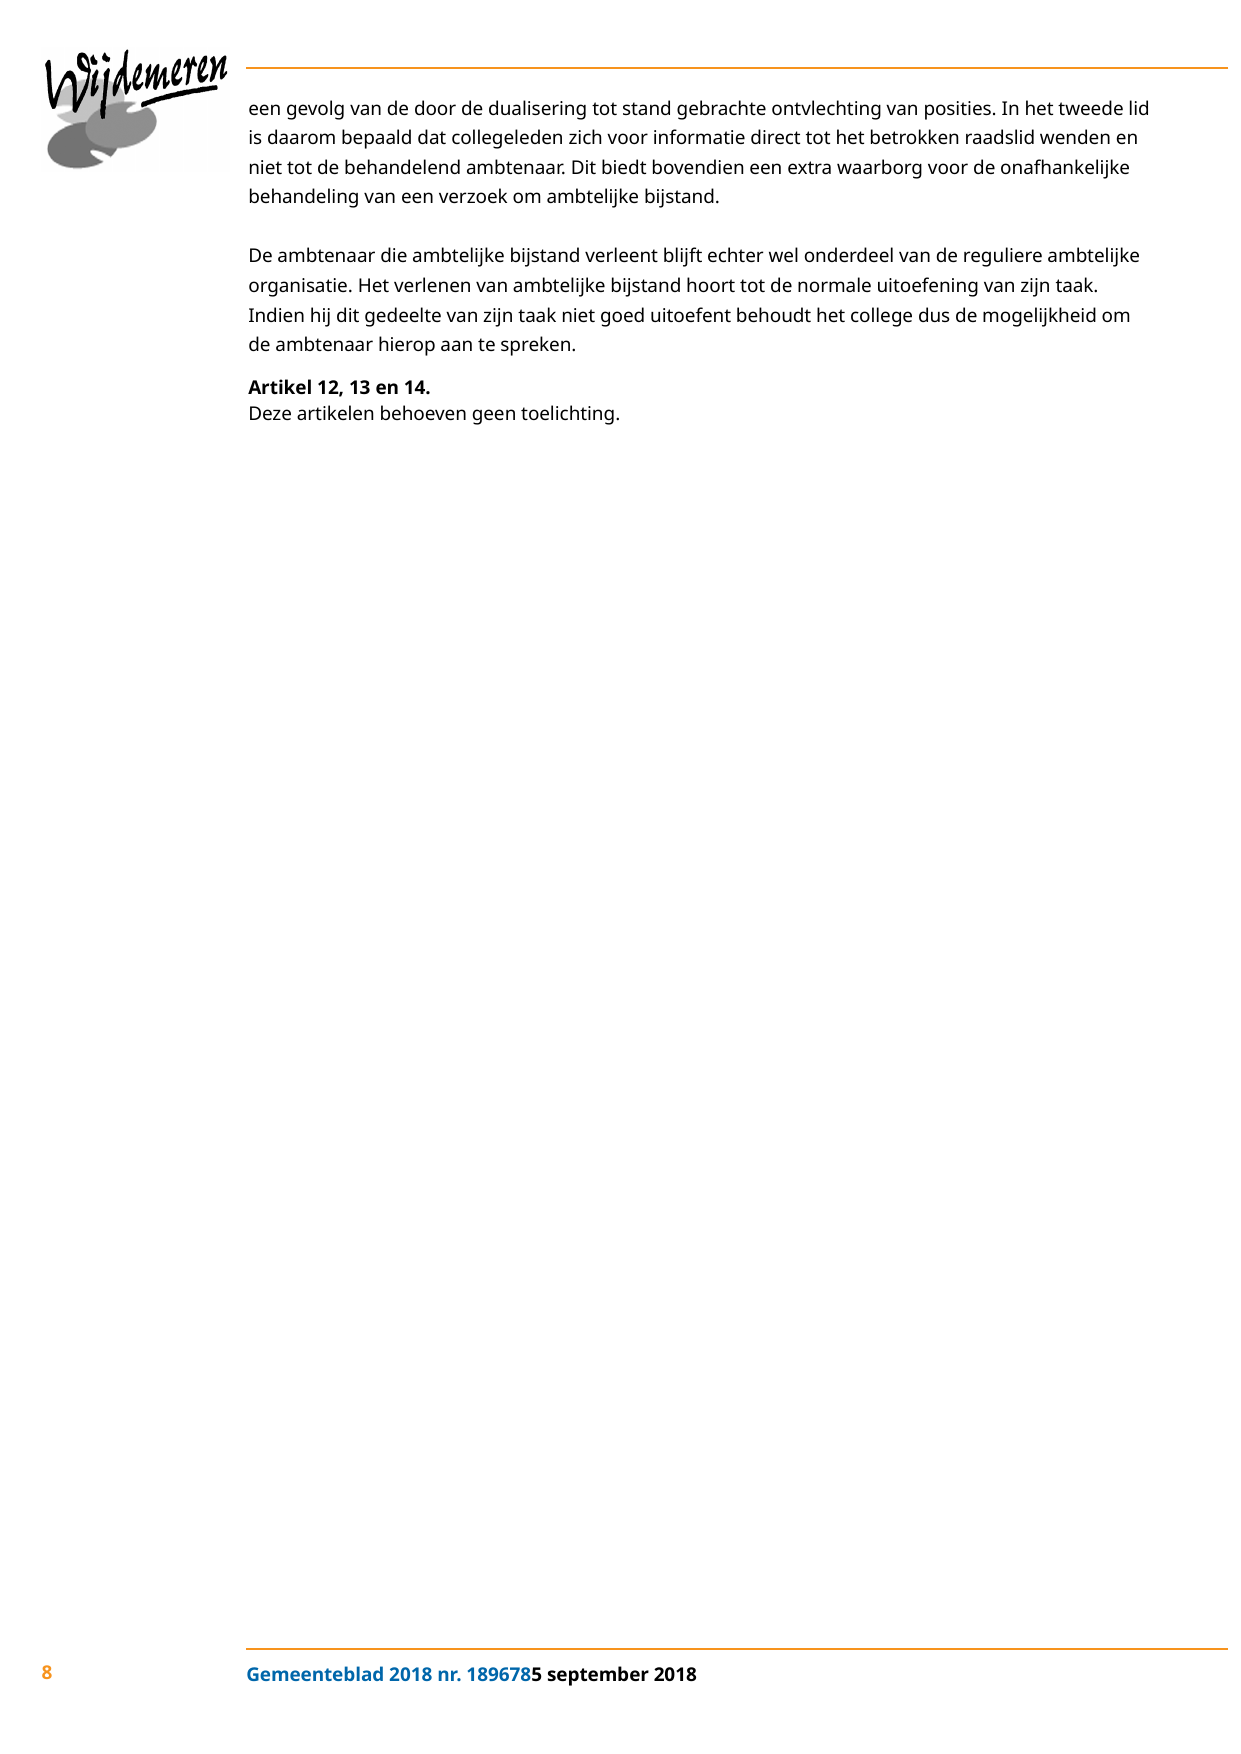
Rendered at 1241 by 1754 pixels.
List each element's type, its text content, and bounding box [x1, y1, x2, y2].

picture [41, 47, 231, 172]
text een gevolg van de door de dualisering tot stand gebrachte ontvlechting van posities. In het tweede lid is daarom bepaald dat collegeleden zich voor informatie direct tot het betrokken raadslid wenden en niet tot de behandelend ambtenaar. Dit biedt bovendien een extra waarborg voor de onafhankelijke behandeling van een verzoek om ambtelijke bijstand. [248, 95, 1152, 209]
text Deze artikelen behoeven geen toelichting. [248, 400, 1152, 426]
text Artikel 12, 13 en 14. [248, 374, 1152, 400]
text De ambtenaar die ambtelijke bijstand verleent blijft echter wel onderdeel van de reguliere ambtelijke organisatie. Het verlenen van ambtelijke bijstand hoort tot de normale uitoefening van zijn taak. Indien hij dit gedeelte van zijn taak niet goed uitoefent behoudt het college dus de mogelijkheid om de ambtenaar hierop aan te spreken. [248, 243, 1152, 357]
